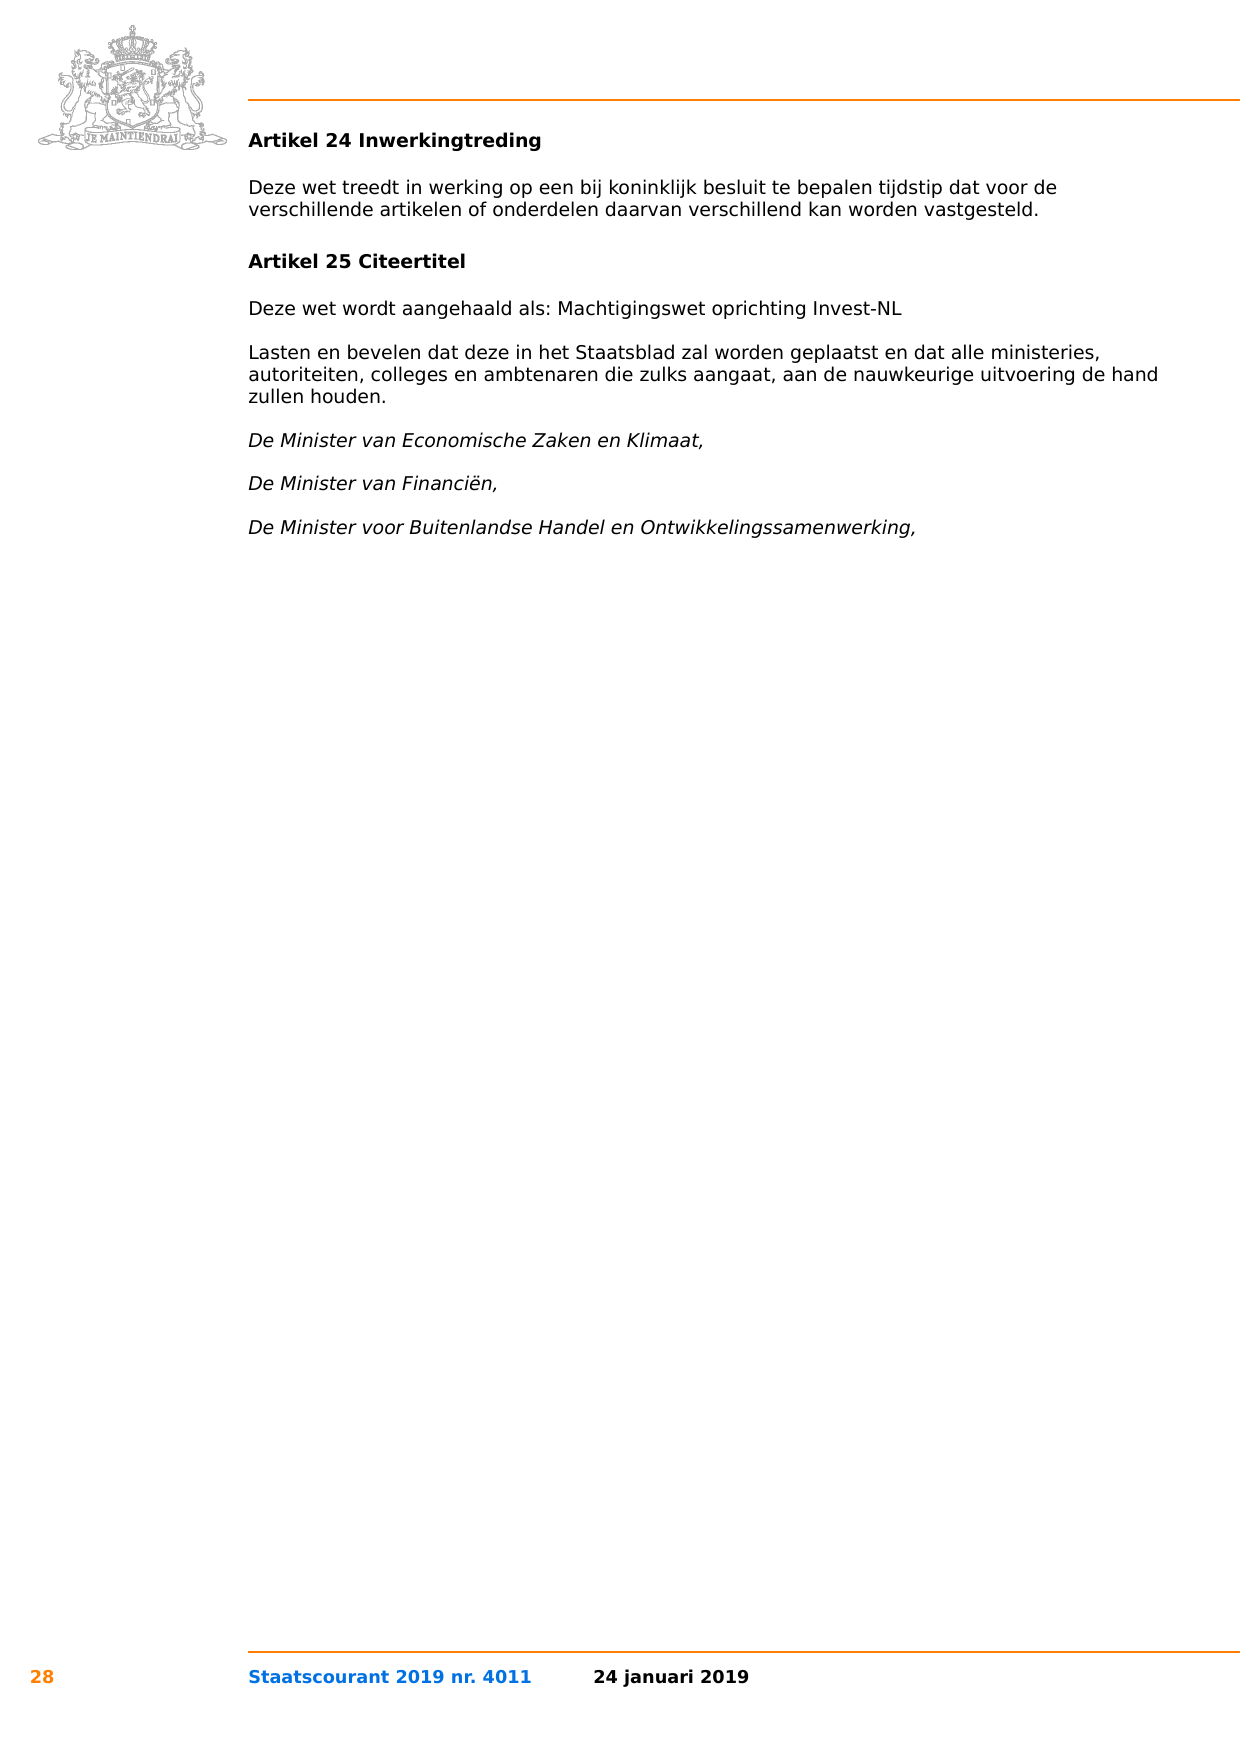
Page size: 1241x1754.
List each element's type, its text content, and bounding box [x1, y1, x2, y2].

text Deze wet treedt in werking op een bij koninklijk besluit te bepalen tijdstip dat voor de verschillende artikelen of onderdelen daarvan verschillend kan worden vastgesteld. [248, 177, 1163, 221]
text Lasten en bevelen dat deze in het Staatsblad zal worden geplaatst en dat alle ministeries, autoriteiten, colleges en ambtenaren die zulks aangaat, aan de nauwkeurige uitvoering de hand zullen houden. [248, 342, 1163, 408]
subtitle Artikel 25 Citeertitel [248, 251, 1163, 273]
picture [38, 25, 227, 150]
subtitle Artikel 24 Inwerkingtreding [248, 130, 1163, 152]
text Deze wet wordt aangehaald als: Machtigingswet oprichting Invest-NL [248, 298, 1163, 320]
text De Minister van Financiën, [248, 473, 1163, 495]
text De Minister voor Buitenlandse Handel en Ontwikkelingssamenwerking, [248, 517, 1163, 539]
text De Minister van Economische Zaken en Klimaat, [248, 429, 1163, 451]
